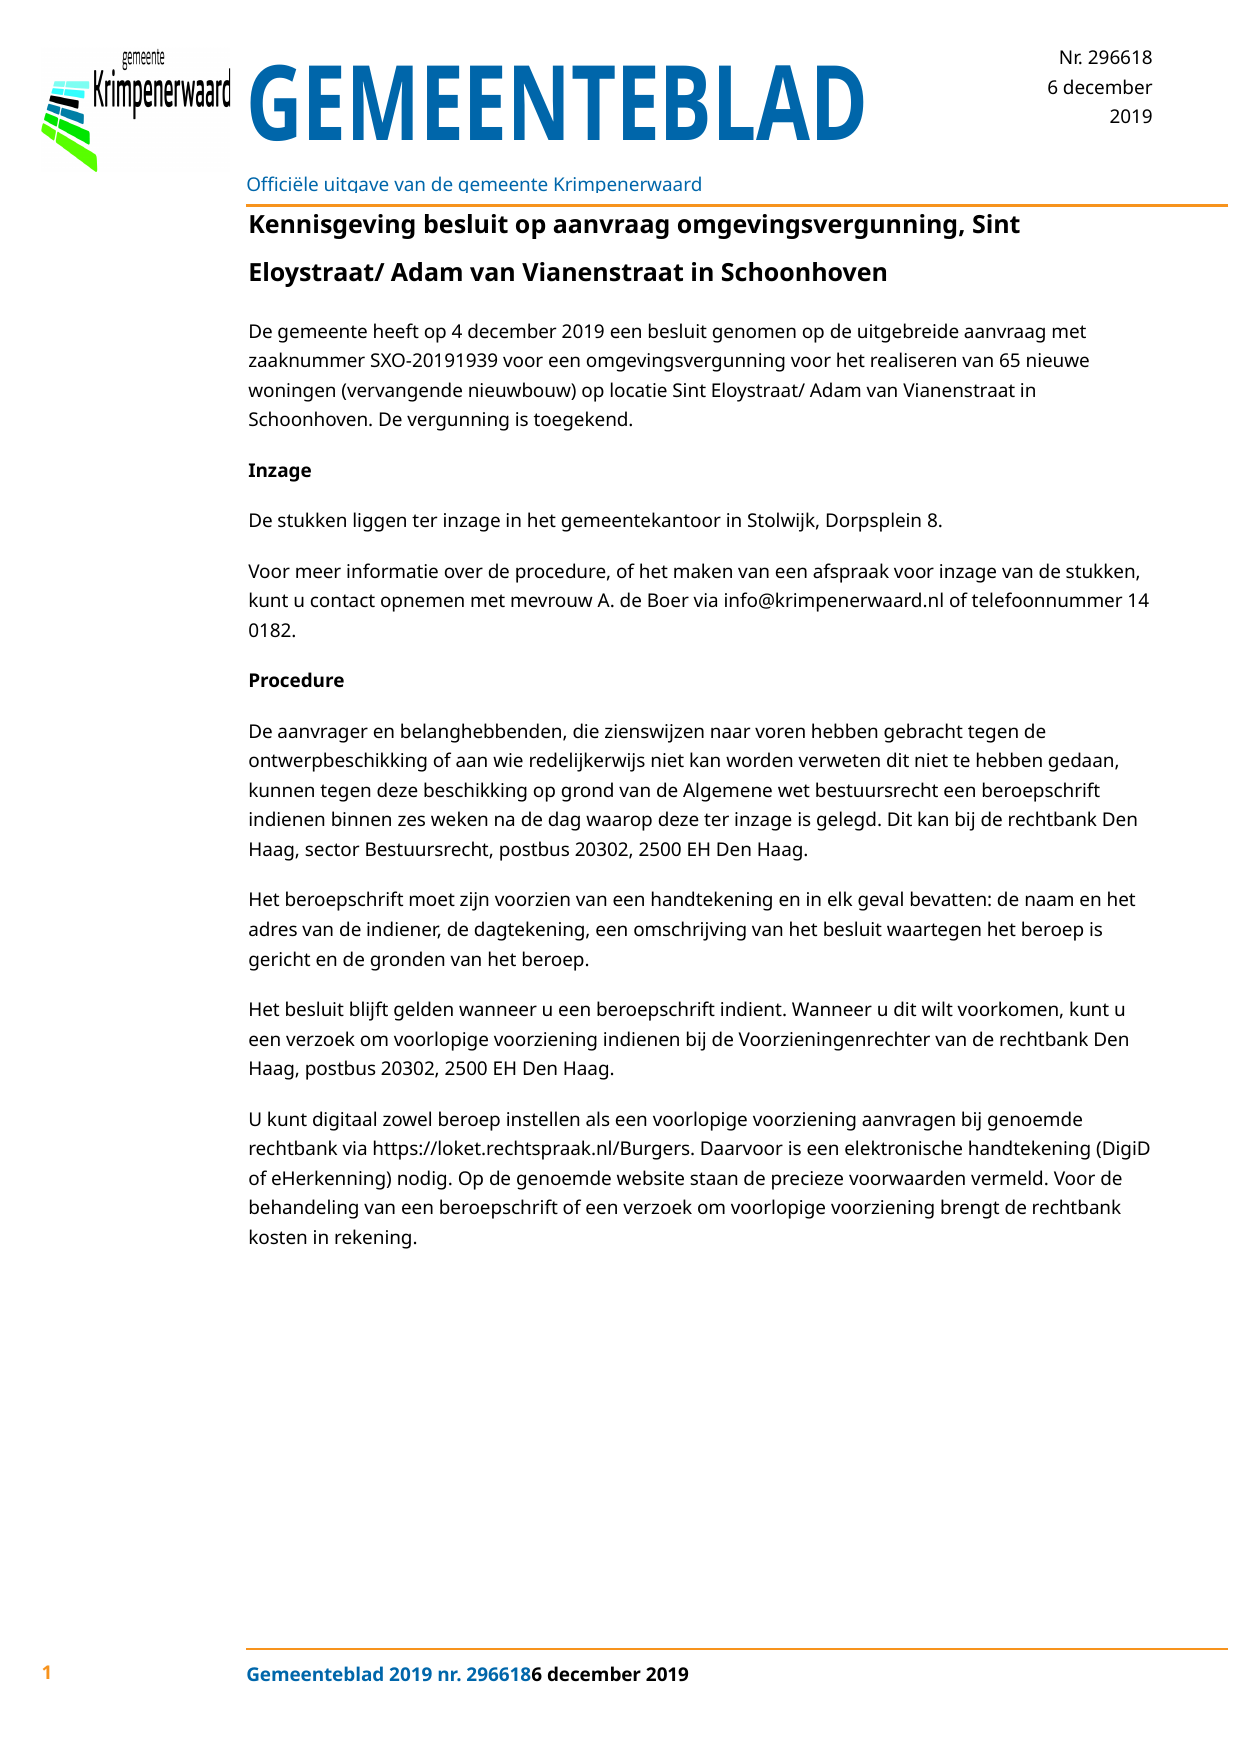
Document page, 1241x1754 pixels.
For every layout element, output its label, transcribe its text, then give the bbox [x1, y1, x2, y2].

text De aanvrager en belanghebbenden, die zienswijzen naar voren hebben gebracht tegen de ontwerpbeschikking of aan wie redelijkerwijs niet kan worden verweten dit niet te hebben gedaan, kunnen tegen deze beschikking op grond van de Algemene wet bestuursrecht een beroepschrift indienen binnen zes weken na de dag waarop deze ter inzage is gelegd. Dit kan bij de rechtbank Den Haag, sector Bestuursrecht, postbus 20302, 2500 EH Den Haag. [248, 718, 1152, 862]
text Het besluit blijft gelden wanneer u een beroepschrift indient. Wanneer u dit wilt voorkomen, kunt u een verzoek om voorlopige voorziening indienen bij de Voorzieningenrechter van de rechtbank Den Haag, postbus 20302, 2500 EH Den Haag. [248, 996, 1152, 1081]
text De stukken liggen ter inzage in het gemeentekantoor in Stolwijk, Dorpsplein 8. [248, 507, 1152, 533]
text Voor meer informatie over de procedure, of het maken van een afspraak voor inzage van de stukken, kunt u contact opnemen met mevrouw A. de Boer via info@krimpenerwaard.nl of telefoonnummer 14 0182. [248, 558, 1152, 643]
text Inzage [248, 457, 1152, 483]
text Procedure [248, 667, 1152, 693]
picture [41, 47, 231, 172]
text Het beroepschrift moet zijn voorzien van een handtekening en in elk geval bevatten: de naam en het adres van de indiener, de dagtekening, een omschrijving van het besluit waartegen het beroep is gericht en de gronden van het beroep. [248, 887, 1152, 972]
text De gemeente heeft op 4 december 2019 een besluit genomen op de uitgebreide aanvraag met zaaknummer SXO-20191939 voor een omgevingsvergunning voor het realiseren van 65 nieuwe woningen (vervangende nieuwbouw) op locatie Sint Eloystraat/ Adam van Vianenstraat in Schoonhoven. De vergunning is toegekend. [248, 318, 1152, 432]
text Kennisgeving besluit op aanvraag omgevingsvergunning, Sint Eloystraat/ Adam van Vianenstraat in Schoonhoven [248, 207, 1152, 288]
text U kunt digitaal zowel beroep instellen als een voorlopige voorziening aanvragen bij genoemde rechtbank via https://loket.rechtspraak.nl/Burgers. Daarvoor is een elektronische handtekening (DigiD of eHerkenning) nodig. Op de genoemde website staan de precieze voorwaarden vermeld. Voor de behandeling van een beroepschrift of een verzoek om voorlopige voorziening brengt de rechtbank kosten in rekening. [248, 1106, 1152, 1250]
